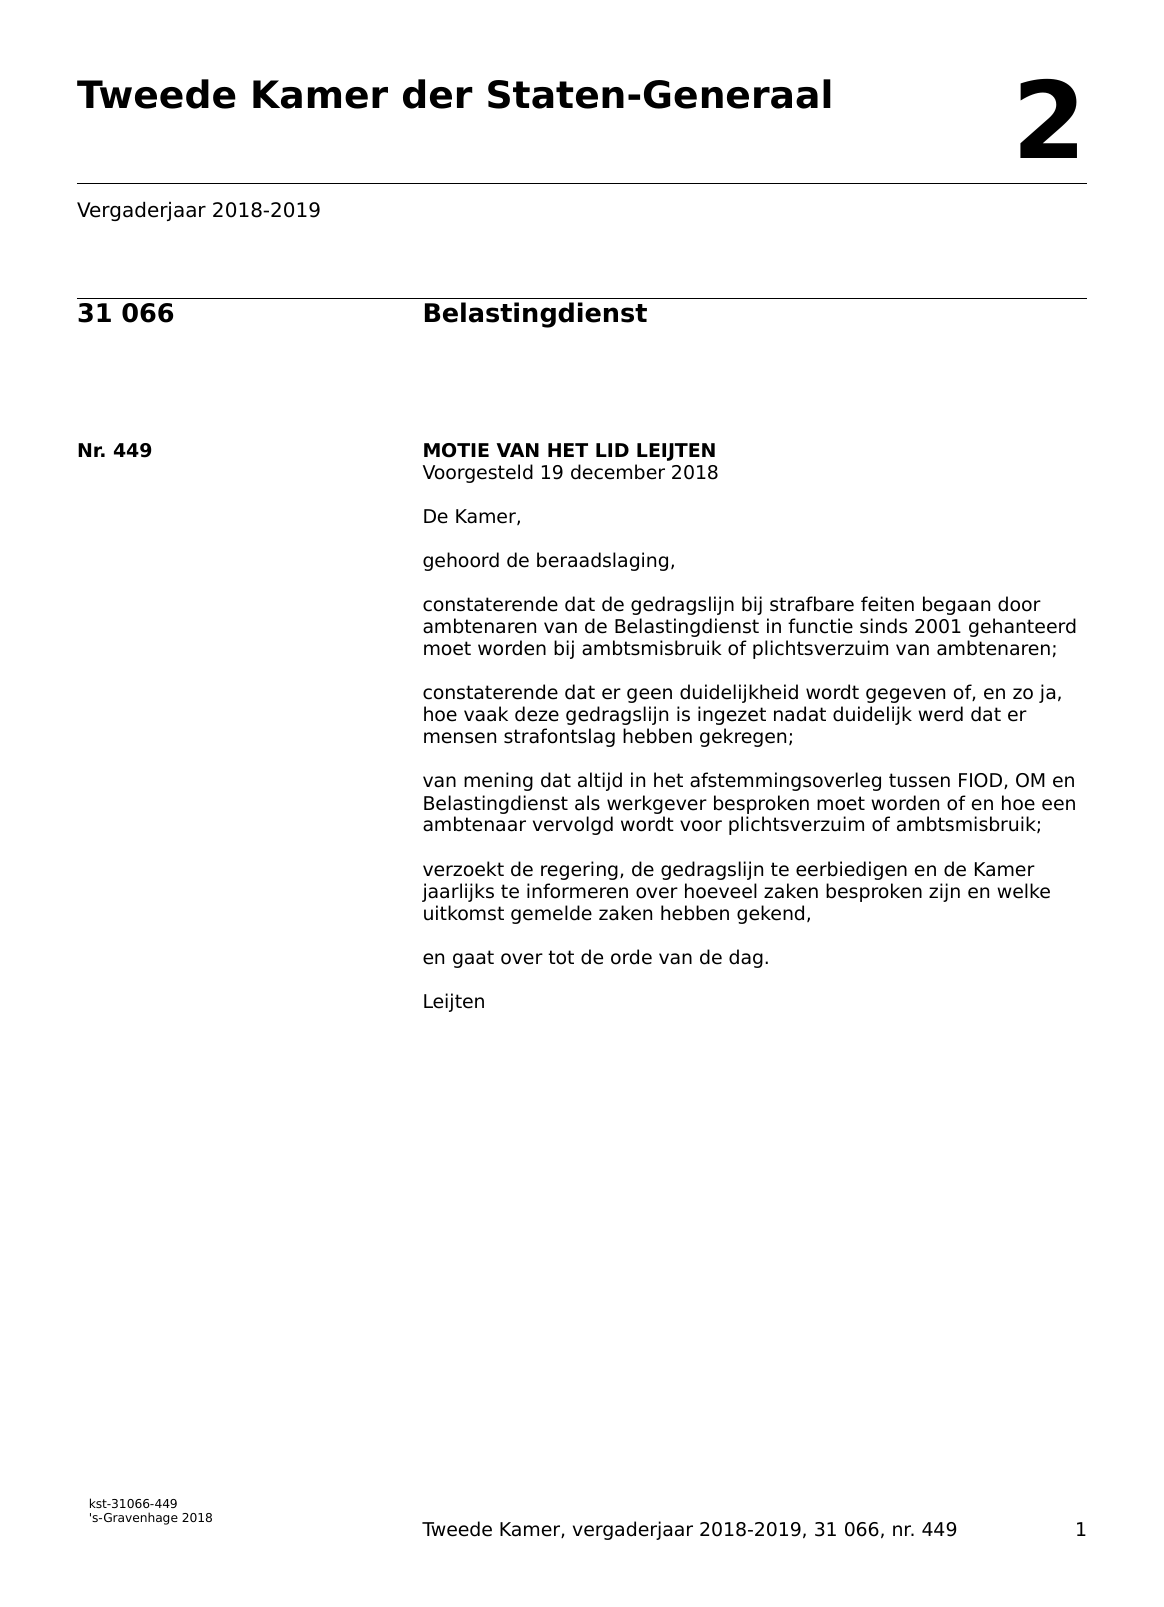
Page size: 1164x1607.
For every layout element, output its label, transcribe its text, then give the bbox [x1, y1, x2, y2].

text Voorgesteld 19 december 2018 [422, 462, 1087, 484]
text De Kamer, [422, 506, 1087, 528]
subtitle Nr. 449 MOTIE VAN HET LID LEIJTEN [77, 440, 1087, 462]
text constaterende dat de gedragslijn bij strafbare feiten begaan door ambtenaren van de Belastingdienst in functie sinds 2001 gehanteerd moet worden bij ambtsmisbruik of plichtsverzuim van ambtenaren; [422, 594, 1087, 660]
text 's-Gravenhage 2018 [88, 1511, 323, 1525]
table_cell Vergaderjaar 2018-2019 [77, 184, 1087, 298]
text gehoord de beraadslaging, [422, 550, 1087, 572]
text kst-31066-449 [88, 1497, 323, 1511]
text constaterende dat er geen duidelijkheid wordt gegeven of, en zo ja, hoe vaak deze gedragslijn is ingezet nadat duidelijk werd dat er mensen strafontslag hebben gekregen; [422, 682, 1087, 748]
text Leijten [422, 991, 1087, 1013]
subtitle 31 066 Belastingdienst [77, 299, 1087, 329]
text van mening dat altijd in het afstemmingsoverleg tussen FIOD, OM en Belastingdienst als werkgever besproken moet worden of en hoe een ambtenaar vervolgd wordt voor plichtsverzuim of ambtsmisbruik; [422, 770, 1087, 836]
text verzoekt de regering, de gedragslijn te eerbiedigen en de Kamer jaarlijks te informeren over hoeveel zaken besproken zijn en welke uitkomst gemelde zaken hebben gekend, [422, 858, 1087, 924]
text en gaat over tot de orde van de dag. [422, 947, 1087, 969]
table_header 2 [886, 59, 1087, 183]
table_header Tweede Kamer der Staten-Generaal [77, 59, 886, 183]
